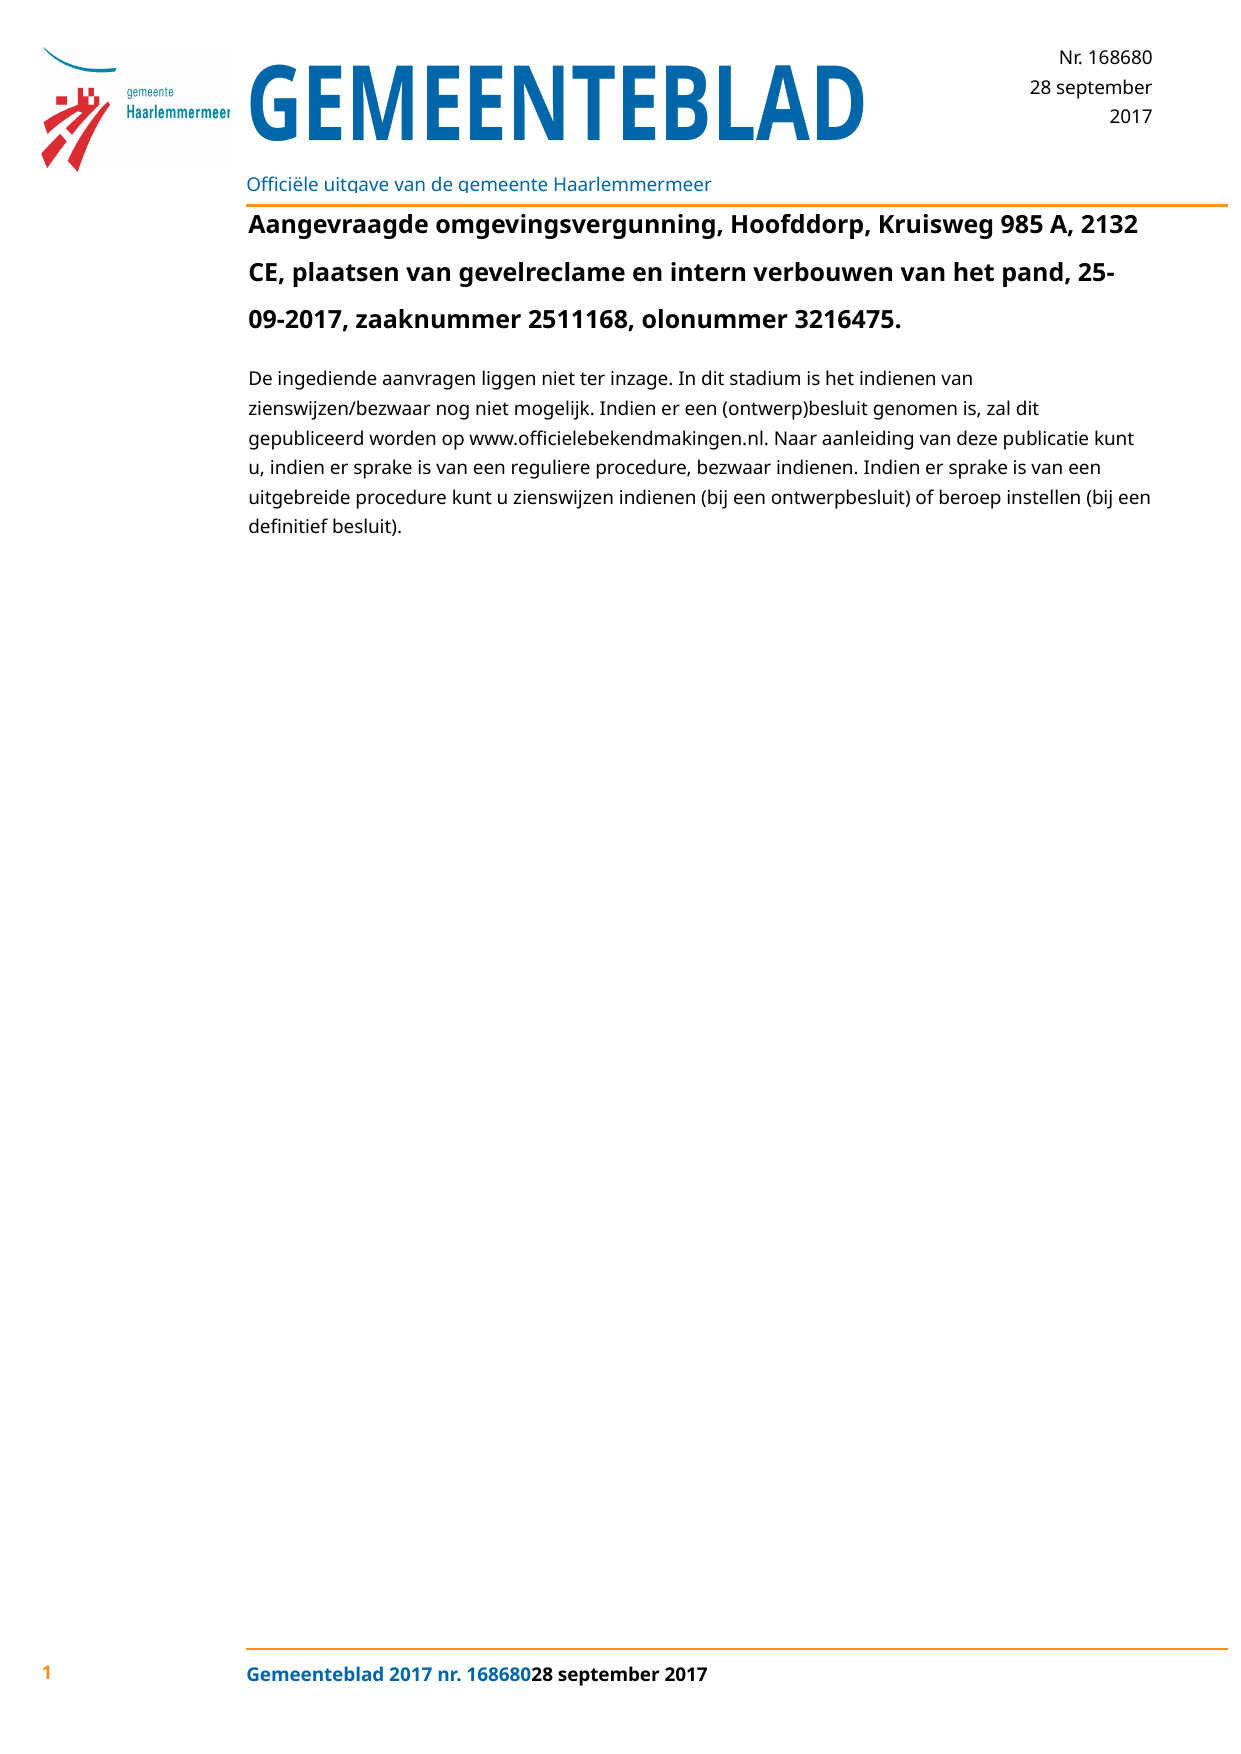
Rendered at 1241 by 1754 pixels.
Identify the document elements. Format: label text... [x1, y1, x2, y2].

text De ingediende aanvragen liggen niet ter inzage. In dit stadium is het indienen van zienswijzen/bezwaar nog niet mogelijk. Indien er een (ontwerp)besluit genomen is, zal dit gepubliceerd worden op www.officielebekendmakingen.nl. Naar aanleiding van deze publicatie kunt u, indien er sprake is van een reguliere procedure, bezwaar indienen. Indien er sprake is van een uitgebreide procedure kunt u zienswijzen indienen (bij een ontwerpbesluit) of beroep instellen (bij een definitief besluit). [248, 366, 1152, 539]
text Aangevraagde omgevingsvergunning, Hoofddorp, Kruisweg 985 A, 2132 CE, plaatsen van gevelreclame en intern verbouwen van het pand, 25-09-2017, zaaknummer 2511168, olonummer 3216475. [248, 207, 1152, 336]
picture [41, 47, 231, 172]
